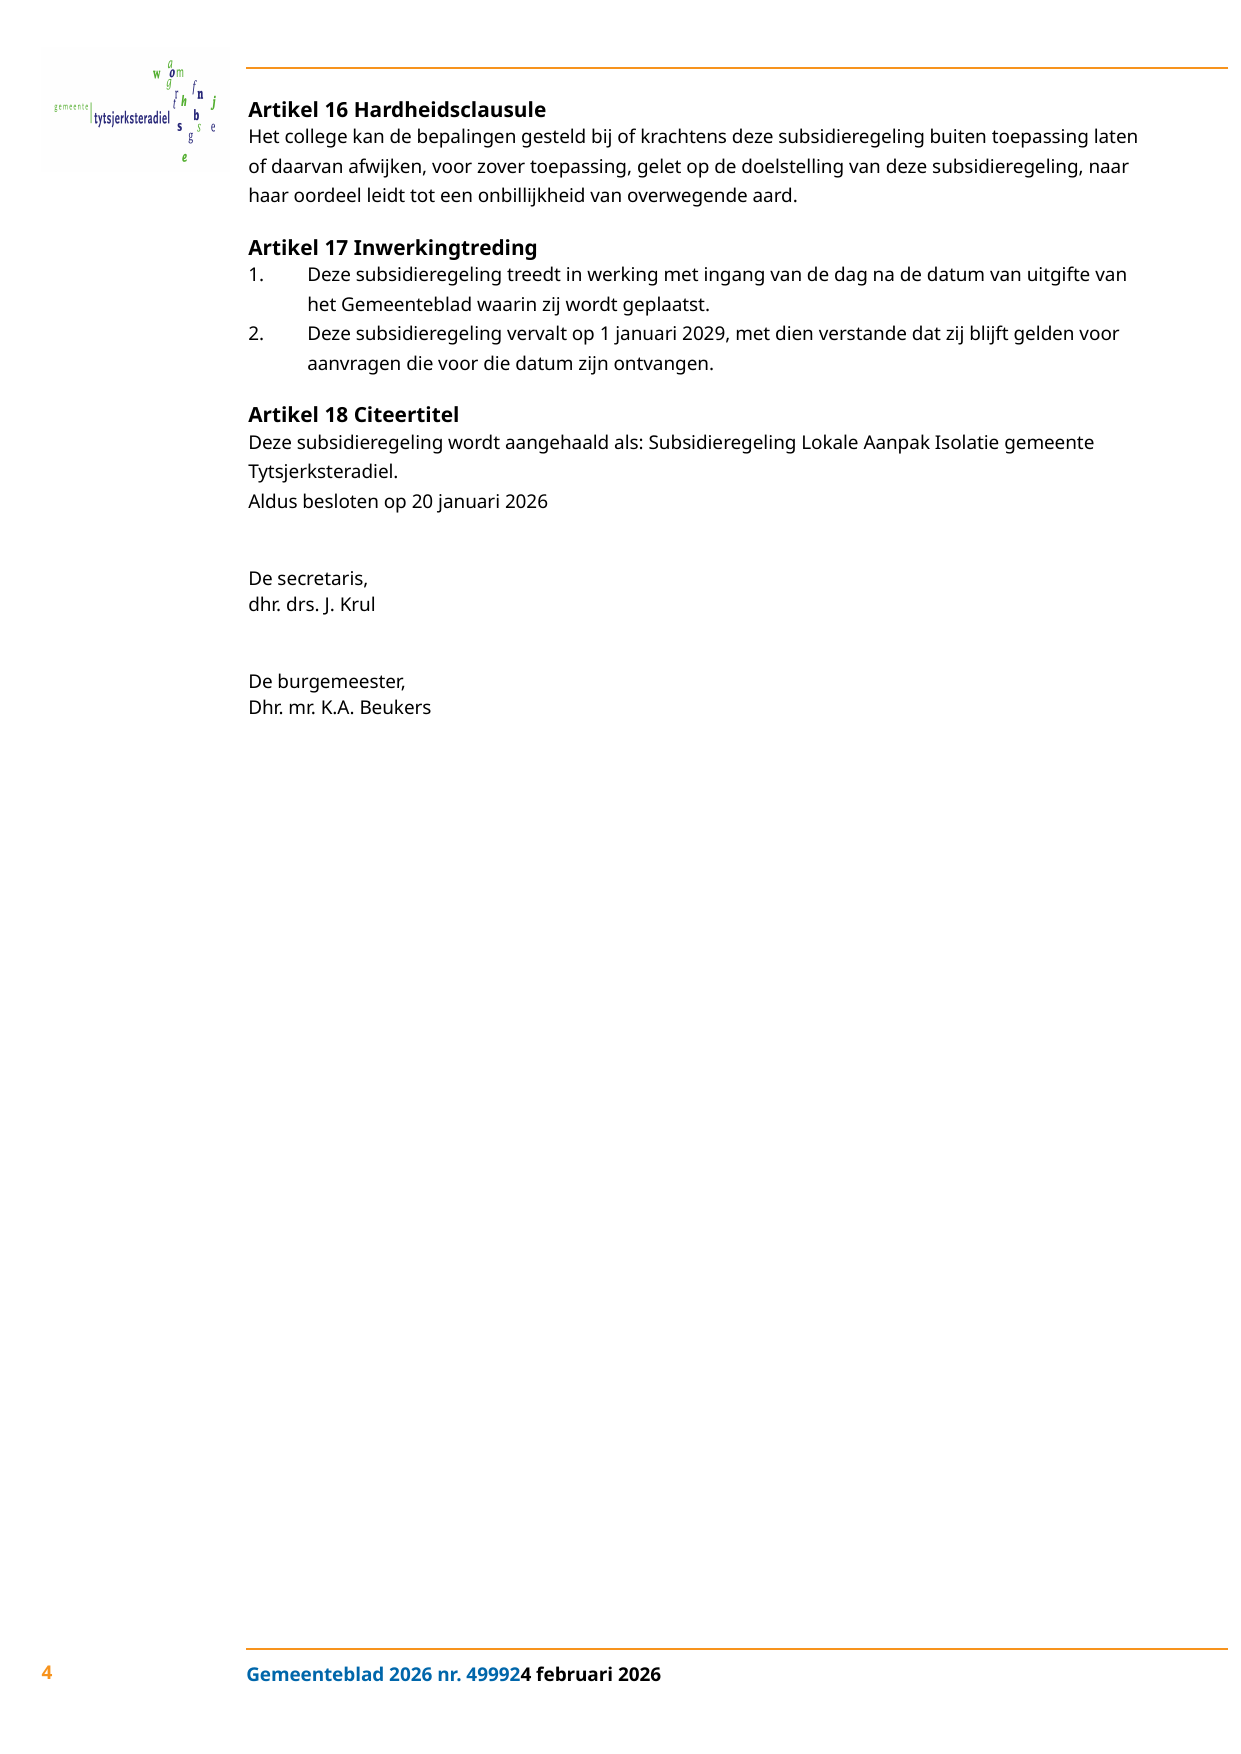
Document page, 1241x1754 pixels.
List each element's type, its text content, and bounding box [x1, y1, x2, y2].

text De secretaris, [248, 565, 1152, 591]
list Deze subsidieregeling treedt in werking met ingang van de dag na de datum van uitgifte van het Gemeenteblad waarin zij wordt geplaatst. [248, 261, 1152, 317]
text De burgemeester, [248, 668, 1152, 694]
list Deze subsidieregeling vervalt op 1 januari 2029, met dien verstande dat zij blijft gelden voor aanvragen die voor die datum zijn ontvangen. [248, 320, 1152, 376]
text Artikel 18 Citeertitel [248, 400, 1152, 429]
text Aldus besloten op 20 januari 2026 [248, 488, 1152, 514]
text Het college kan de bepalingen gesteld bij of krachtens deze subsidieregeling buiten toepassing laten of daarvan afwijken, voor zover toepassing, gelet op de doelstelling van deze subsidieregeling, naar haar oordeel leidt tot een onbillijkheid van overwegende aard. [248, 123, 1152, 208]
text Deze subsidieregeling wordt aangehaald als: Subsidieregeling Lokale Aanpak Isolatie gemeente Tytsjerksteradiel. [248, 429, 1152, 484]
picture [41, 47, 231, 172]
text dhr. drs. J. Krul [248, 591, 1152, 617]
text Dhr. mr. K.A. Beukers [248, 694, 1152, 719]
text Artikel 17 Inwerkingtreding [248, 233, 1152, 261]
text Artikel 16 Hardheidsclausule [248, 95, 1152, 123]
